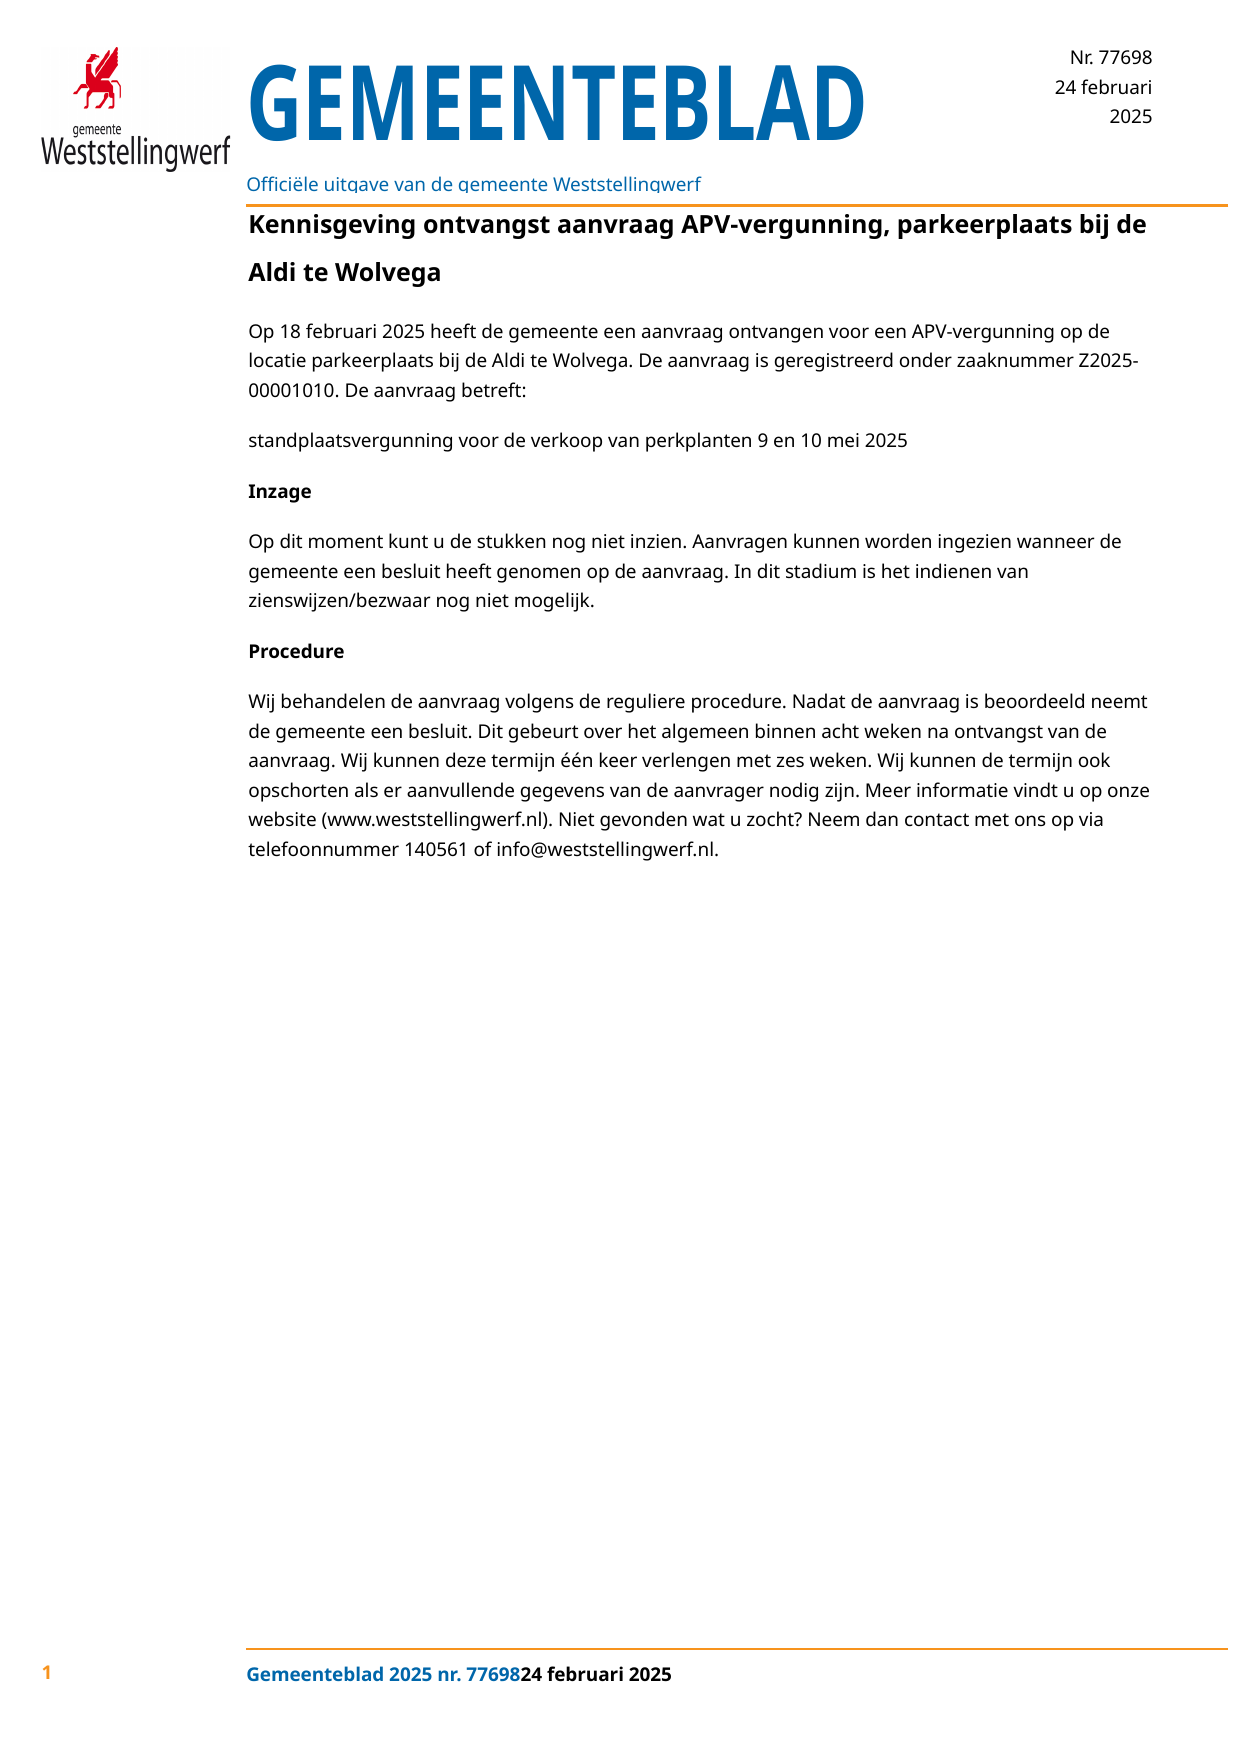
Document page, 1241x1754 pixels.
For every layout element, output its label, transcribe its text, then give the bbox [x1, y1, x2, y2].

text standplaatsvergunning voor de verkoop van perkplanten 9 en 10 mei 2025 [248, 427, 1152, 453]
text Kennisgeving ontvangst aanvraag APV-vergunning, parkeerplaats bij de Aldi te Wolvega [248, 207, 1152, 288]
text Wij behandelen de aanvraag volgens de reguliere procedure. Nadat de aanvraag is beoordeeld neemt de gemeente een besluit. Dit gebeurt over het algemeen binnen acht weken na ontvangst van de aanvraag. Wij kunnen deze termijn één keer verlengen met zes weken. Wij kunnen de termijn ook opschorten als er aanvullende gegevens van de aanvrager nodig zijn. Meer informatie vindt u op onze website (www.weststellingwerf.nl). Niet gevonden wat u zocht? Neem dan contact met ons op via telefoonnummer 140561 of info@weststellingwerf.nl. [248, 688, 1152, 862]
text Op 18 februari 2025 heeft de gemeente een aanvraag ontvangen voor een APV-vergunning op de locatie parkeerplaats bij de Aldi te Wolvega. De aanvraag is geregistreerd onder zaaknummer Z2025-00001010. De aanvraag betreft: [248, 318, 1152, 403]
text Procedure [248, 638, 1152, 664]
picture [41, 47, 231, 172]
text Inzage [248, 478, 1152, 504]
text Op dit moment kunt u de stukken nog niet inzien. Aanvragen kunnen worden ingezien wanneer de gemeente een besluit heeft genomen op de aanvraag. In dit stadium is het indienen van zienswijzen/bezwaar nog niet mogelijk. [248, 528, 1152, 613]
